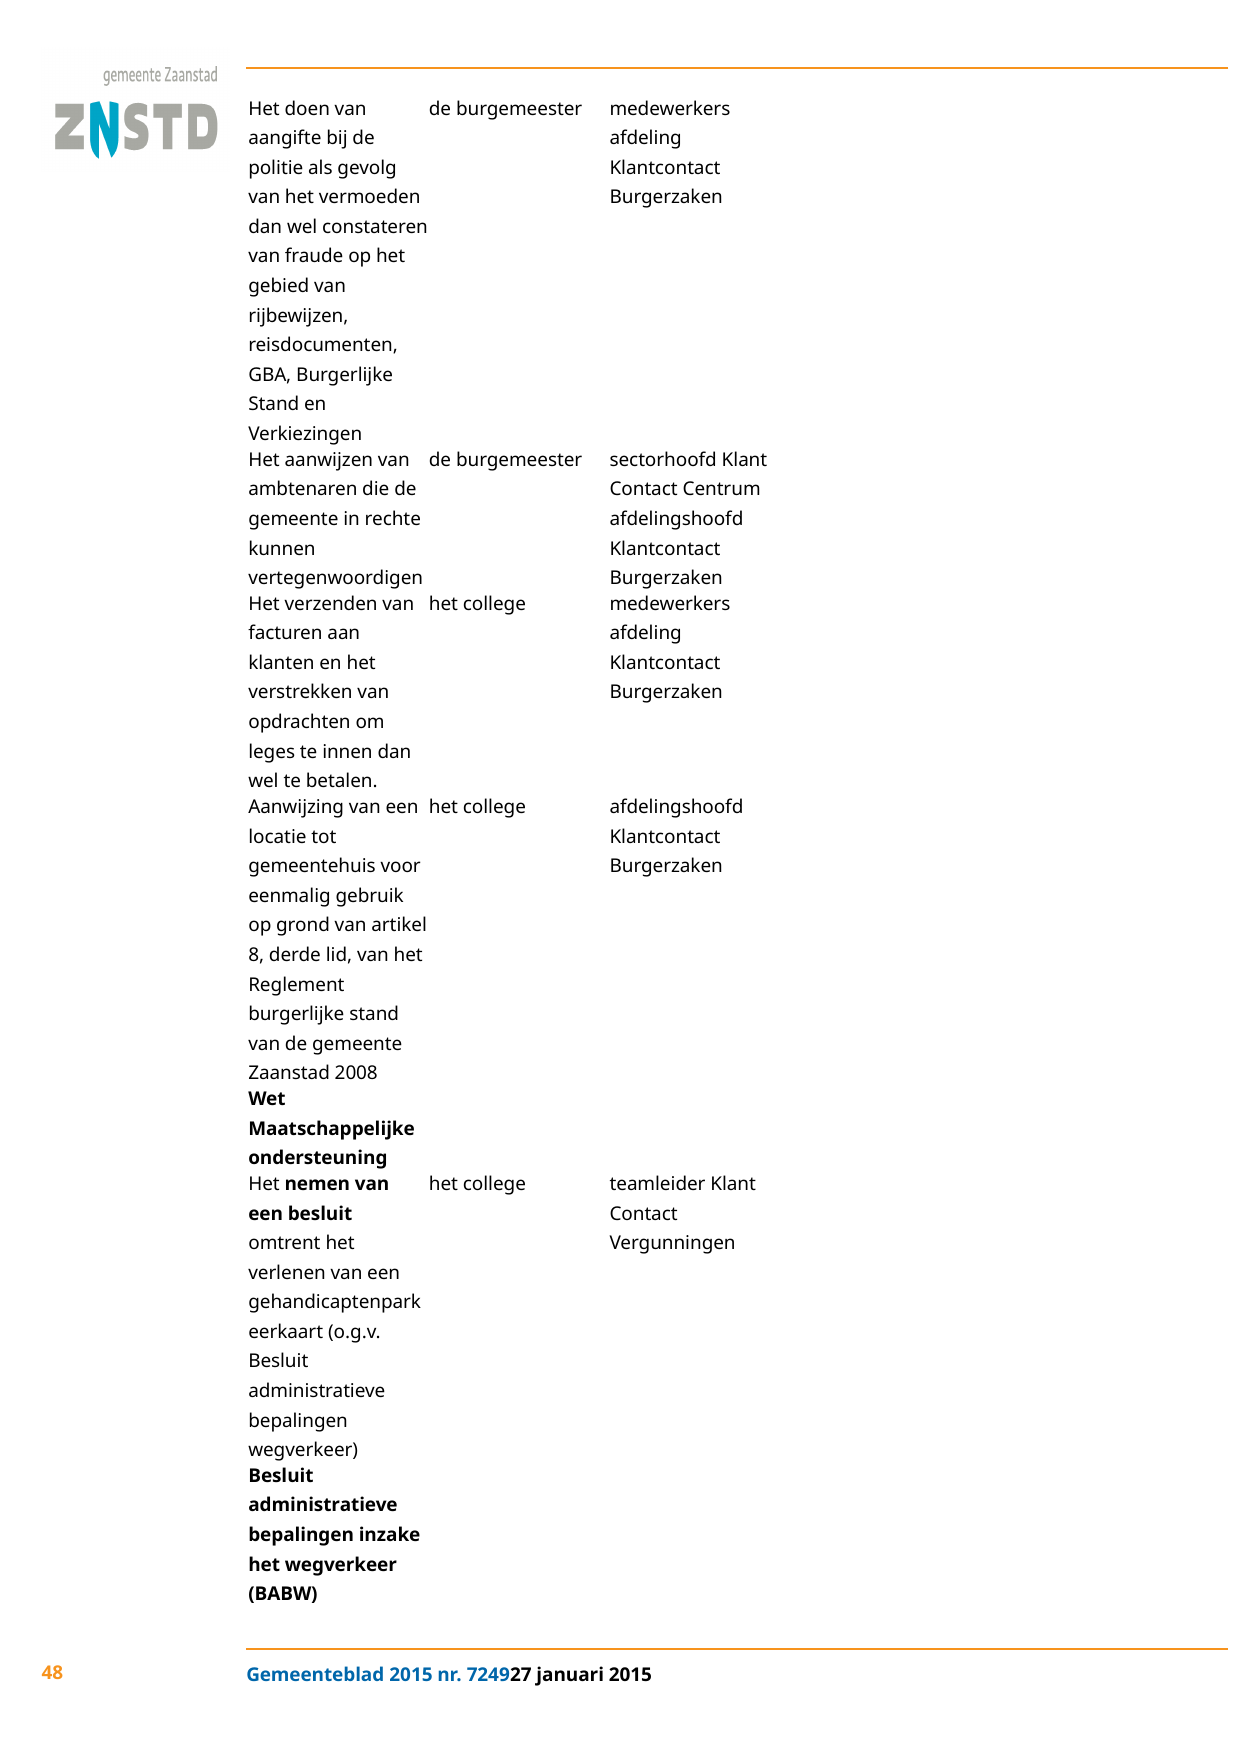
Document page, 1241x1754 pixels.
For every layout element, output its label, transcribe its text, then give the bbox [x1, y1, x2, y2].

table_cell Het doen van aangifte bij de politie als gevolg van het vermoeden dan wel constateren van fraude op het gebied van rijbewijzen, reisdocumenten, GBA, Burgerlijke Stand en Verkiezingen [248, 95, 429, 446]
table_cell [790, 590, 971, 793]
table_cell Wet Maatschappelijke ondersteuning [248, 1085, 429, 1170]
table_cell [971, 95, 1152, 446]
table_cell [790, 446, 971, 590]
table_cell teamleider Klant Contact Vergunningen [609, 1170, 790, 1462]
table_cell Aanwijzing van een locatie tot gemeentehuis voor eenmalig gebruik op grond van artikel 8, derde lid, van het Reglement burgerlijke stand van de gemeente Zaanstad 2008 [248, 793, 429, 1085]
table_cell Het nemen van een besluit omtrent het verlenen van een gehandicaptenparkeerkaart (o.g.v. Besluit administratieve bepalingen wegverkeer) [248, 1170, 429, 1462]
table_cell het college [429, 793, 609, 1085]
table_cell Besluit administratieve bepalingen inzake het wegverkeer (BABW) [248, 1462, 429, 1606]
table_cell Het aanwijzen van ambtenaren die de gemeente in rechte kunnen vertegenwoordigen [248, 446, 429, 590]
table_cell [971, 793, 1152, 1085]
table_cell het college [429, 590, 609, 793]
table_cell Het verzenden van facturen aan klanten en het verstrekken van opdrachten om leges te innen dan wel te betalen. [248, 590, 429, 793]
table_cell [971, 1170, 1152, 1462]
table_cell [790, 1170, 971, 1462]
table_cell [971, 1462, 1152, 1606]
table_cell [429, 1462, 609, 1606]
table_cell medewerkers afdeling Klantcontact Burgerzaken [609, 95, 790, 446]
table_cell afdelingshoofd Klantcontact Burgerzaken [609, 793, 790, 1085]
picture [41, 47, 231, 172]
table_cell [429, 1085, 609, 1170]
table_cell sectorhoofd Klant Contact Centrum afdelingshoofd Klantcontact Burgerzaken [609, 446, 790, 590]
table_cell [609, 1462, 790, 1606]
table_cell [971, 590, 1152, 793]
table_cell de burgemeester [429, 446, 609, 590]
table_cell [790, 793, 971, 1085]
table_cell [609, 1085, 790, 1170]
table_cell het college [429, 1170, 609, 1462]
table_cell [790, 1462, 971, 1606]
table_cell de burgemeester [429, 95, 609, 446]
table_cell [971, 446, 1152, 590]
table_cell [790, 1085, 971, 1170]
table_cell [790, 95, 971, 446]
table_cell [971, 1085, 1152, 1170]
table_cell medewerkers afdeling Klantcontact Burgerzaken [609, 590, 790, 793]
